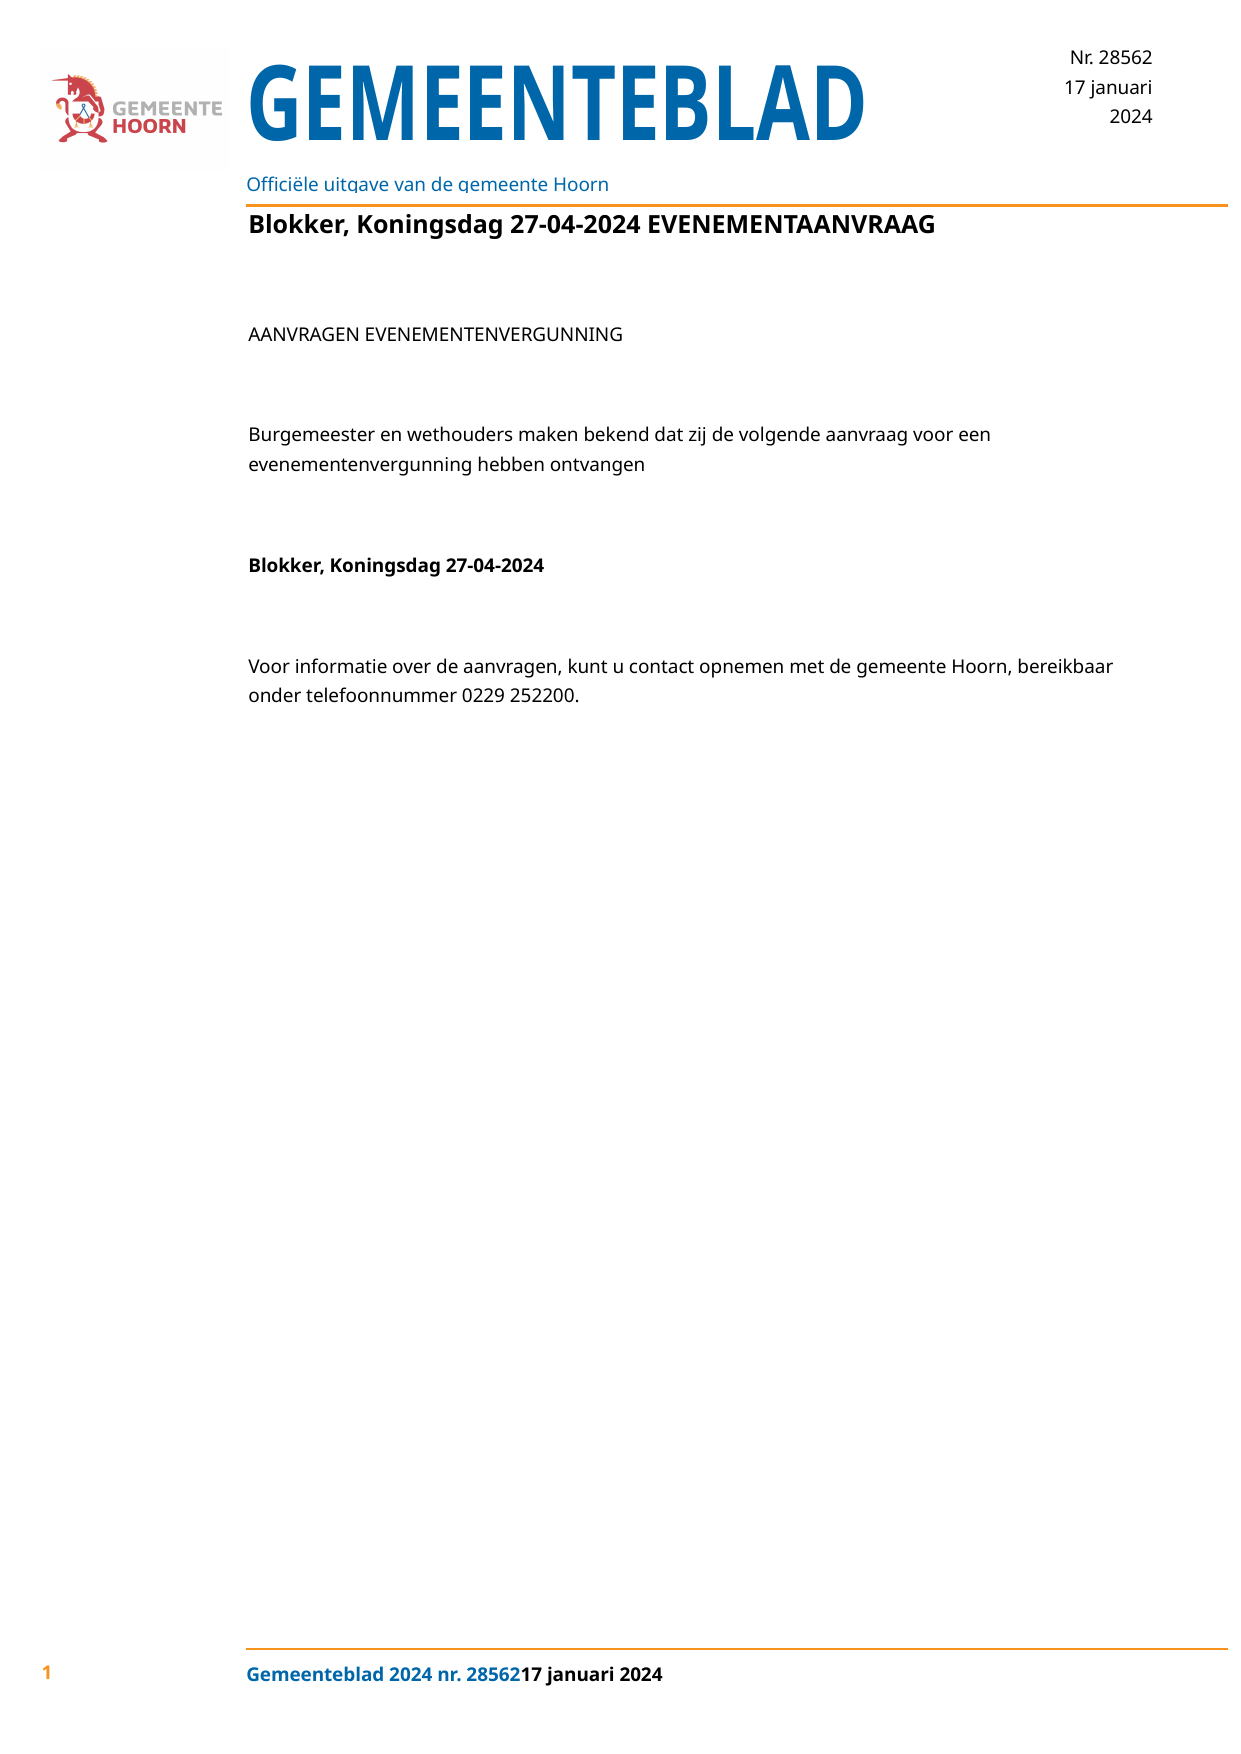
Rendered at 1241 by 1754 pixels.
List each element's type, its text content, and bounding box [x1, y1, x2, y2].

text Burgemeester en wethouders maken bekend dat zij de volgende aanvraag voor een evenementenvergunning hebben ontvangen [248, 422, 1152, 477]
text Voor informatie over de aanvragen, kunt u contact opnemen met de gemeente Hoorn, bereikbaar onder telefoonnummer 0229 252200. [248, 653, 1152, 708]
text Blokker, Koningsdag 27-04-2024 [248, 552, 1152, 578]
picture [41, 47, 231, 172]
text Blokker, Koningsdag 27-04-2024 EVENEMENTAANVRAAG [248, 207, 1152, 241]
text AANVRAGEN EVENEMENTENVERGUNNING [248, 321, 1152, 346]
